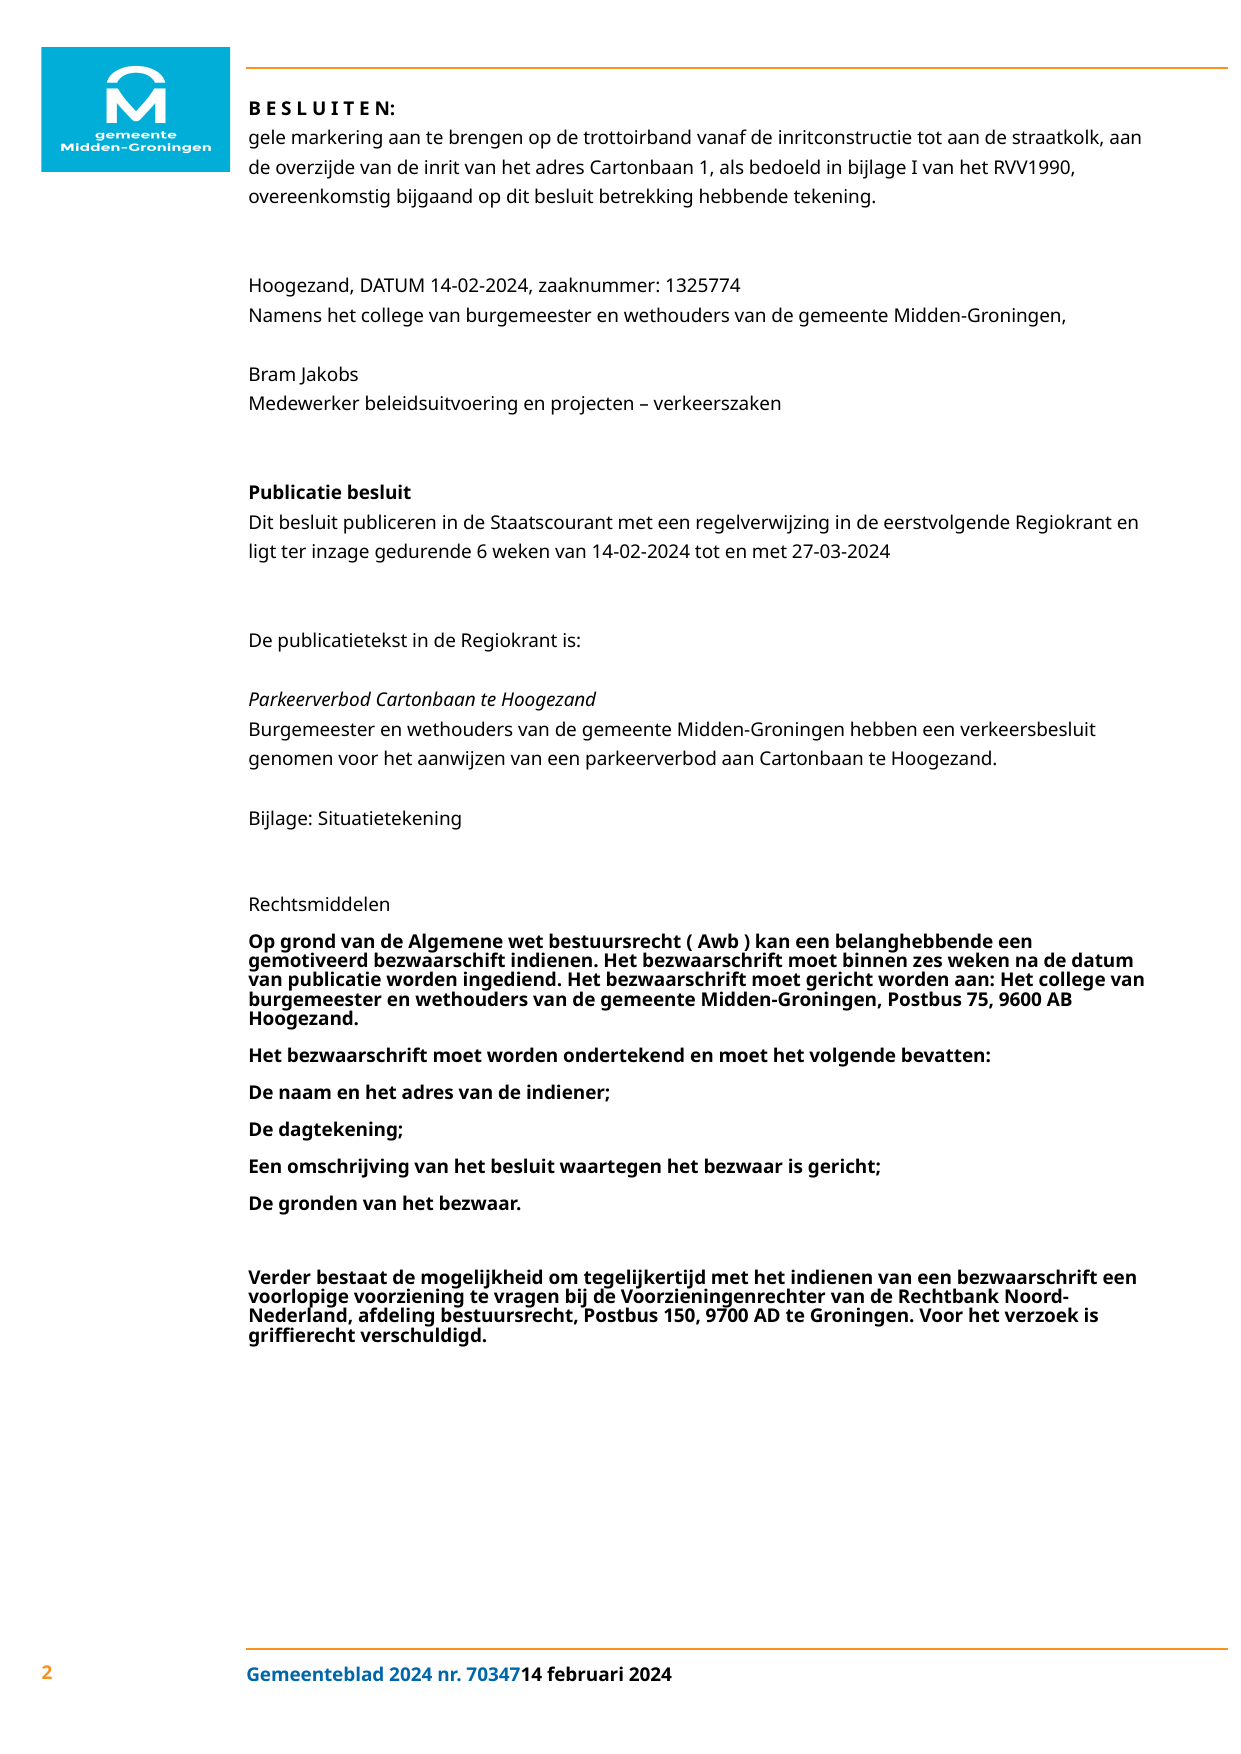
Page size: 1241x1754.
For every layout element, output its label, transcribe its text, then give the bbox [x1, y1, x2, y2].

text Bijlage: Situatietekening [248, 805, 1152, 831]
text gele markering aan te brengen op de trottoirband vanaf de inritconstructie tot aan de straatkolk, aan de overzijde van de inrit van het adres Cartonbaan 1, als bedoeld in bijlage I van het RVV1990, overeenkomstig bijgaand op dit besluit betrekking hebbende tekening. [248, 124, 1152, 209]
text De gronden van het bezwaar. [248, 1195, 1152, 1214]
text De publicatietekst in de Regiokrant is: [248, 627, 1152, 653]
text B E S L U I T E N: [248, 95, 1152, 121]
text Op grond van de Algemene wet bestuursrecht ( Awb ) kan een belanghebbende een gemotiveerd bezwaarschift indienen. Het bezwaarschrift moet binnen zes weken na de datum van publicatie worden ingediend. Het bezwaarschrift moet gericht worden aan: Het college van burgemeester en wethouders van de gemeente Midden-Groningen, Postbus 75, 9600 AB Hoogezand. [248, 933, 1152, 1029]
text Medewerker beleidsuitvoering en projecten – verkeerszaken [248, 391, 1152, 416]
text Verder bestaat de mogelijkheid om tegelijkertijd met het indienen van een bezwaarschrift een voorlopige voorziening te vragen bij de Voorzieningenrechter van de Rechtbank Noord-Nederland, afdeling bestuursrecht, Postbus 150, 9700 AD te Groningen. Voor het verzoek is griffierecht verschuldigd. [248, 1269, 1152, 1346]
text Namens het college van burgemeester en wethouders van de gemeente Midden-Groningen, [248, 302, 1152, 328]
picture [108, 66, 164, 82]
text Parkeerverbod Cartonbaan te Hoogezand [248, 686, 1152, 712]
picture [184, 146, 190, 153]
text Bram Jakobs [248, 361, 1152, 387]
text Een omschrijving van het besluit waartegen het bezwaar is gericht; [248, 1158, 1152, 1177]
text Hoogezand, DATUM 14-02-2024, zaaknummer: 1325774 [248, 272, 1152, 298]
text Dit besluit publiceren in de Staatscourant met een regelverwijzing in de eerstvolgende Regiokrant en ligt ter inzage gedurende 6 weken van 14-02-2024 tot en met 27-03-2024 [248, 509, 1152, 564]
picture [107, 89, 165, 122]
text Rechtsmiddelen [248, 896, 1152, 915]
text De dagtekening; [248, 1121, 1152, 1140]
text De naam en het adres van de indiener; [248, 1084, 1152, 1103]
text Burgemeester en wethouders van de gemeente Midden-Groningen hebben een verkeersbesluit genomen voor het aanwijzen van een parkeerverbod aan Cartonbaan te Hoogezand. [248, 716, 1152, 771]
text Publicatie besluit [248, 479, 1152, 505]
text Het bezwaarschrift moet worden ondertekend en moet het volgende bevatten: [248, 1047, 1152, 1066]
